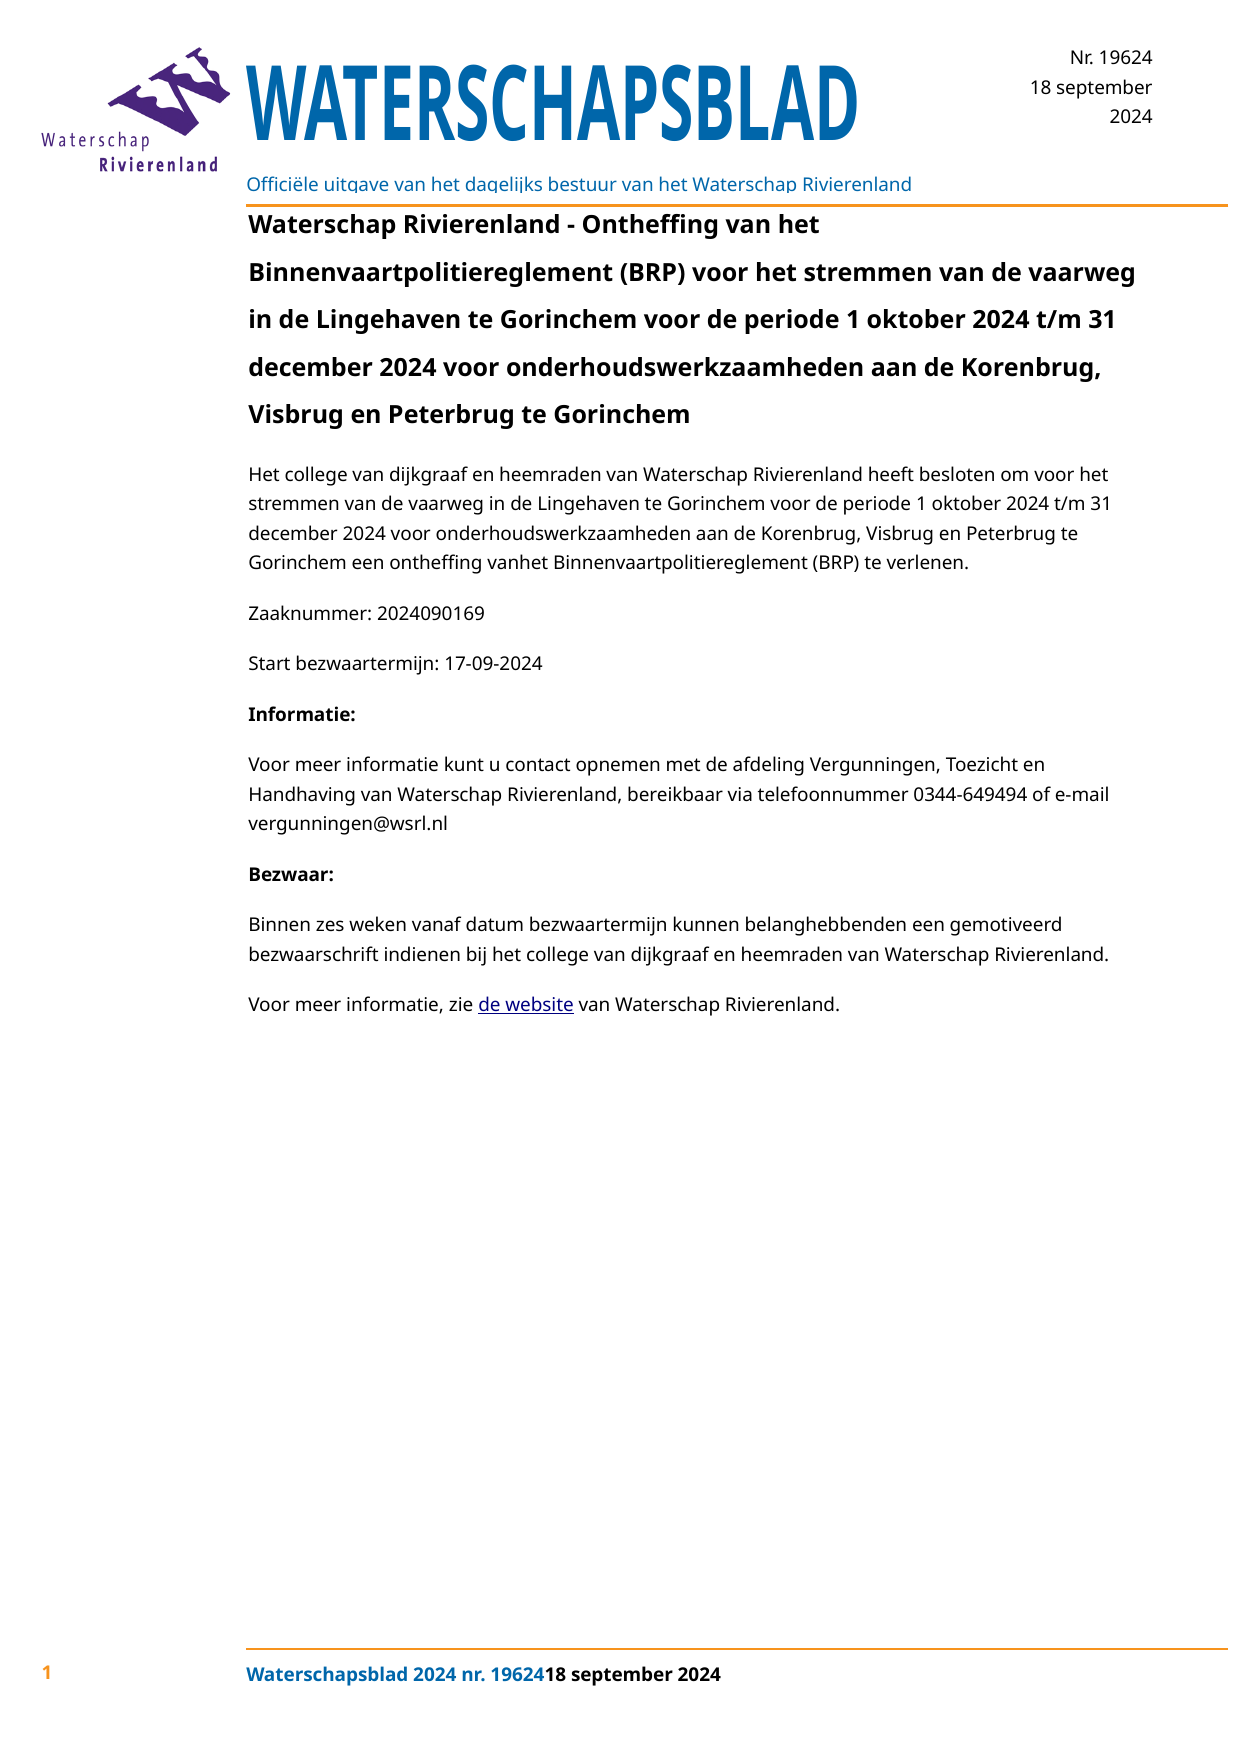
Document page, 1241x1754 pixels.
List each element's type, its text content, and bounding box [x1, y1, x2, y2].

text Waterschap Rivierenland - Ontheffing van het Binnenvaartpolitiereglement (BRP) voor het stremmen van de vaarweg in de Lingehaven te Gorinchem voor de periode 1 oktober 2024 t/m 31 december 2024 voor onderhoudswerkzaamheden aan de Korenbrug, Visbrug en Peterbrug te Gorinchem [248, 207, 1152, 431]
text Zaaknummer: 2024090169 [248, 600, 1152, 626]
text Voor meer informatie kunt u contact opnemen met de afdeling Vergunningen, Toezicht en Handhaving van Waterschap Rivierenland, bereikbaar via telefoonnummer 0344-649494 of e-mail vergunningen@wsrl.nl [248, 751, 1152, 836]
text Voor meer informatie, zie de website van Waterschap Rivierenland. [248, 991, 1152, 1017]
text Bezwaar: [248, 861, 1152, 886]
text Binnen zes weken vanaf datum bezwaartermijn kunnen belanghebbenden een gemotiveerd bezwaarschrift indienen bij het college van dijkgraaf en heemraden van Waterschap Rivierenland. [248, 911, 1152, 966]
text Informatie: [248, 701, 1152, 726]
text Het college van dijkgraaf en heemraden van Waterschap Rivierenland heeft besloten om voor het stremmen van de vaarweg in de Lingehaven te Gorinchem voor de periode 1 oktober 2024 t/m 31 december 2024 voor onderhoudswerkzaamheden aan de Korenbrug, Visbrug en Peterbrug te Gorinchem een ontheffing vanhet Binnenvaartpolitiereglement (BRP) te verlenen. [248, 461, 1152, 575]
text Start bezwaartermijn: 17-09-2024 [248, 650, 1152, 676]
picture [41, 47, 231, 172]
